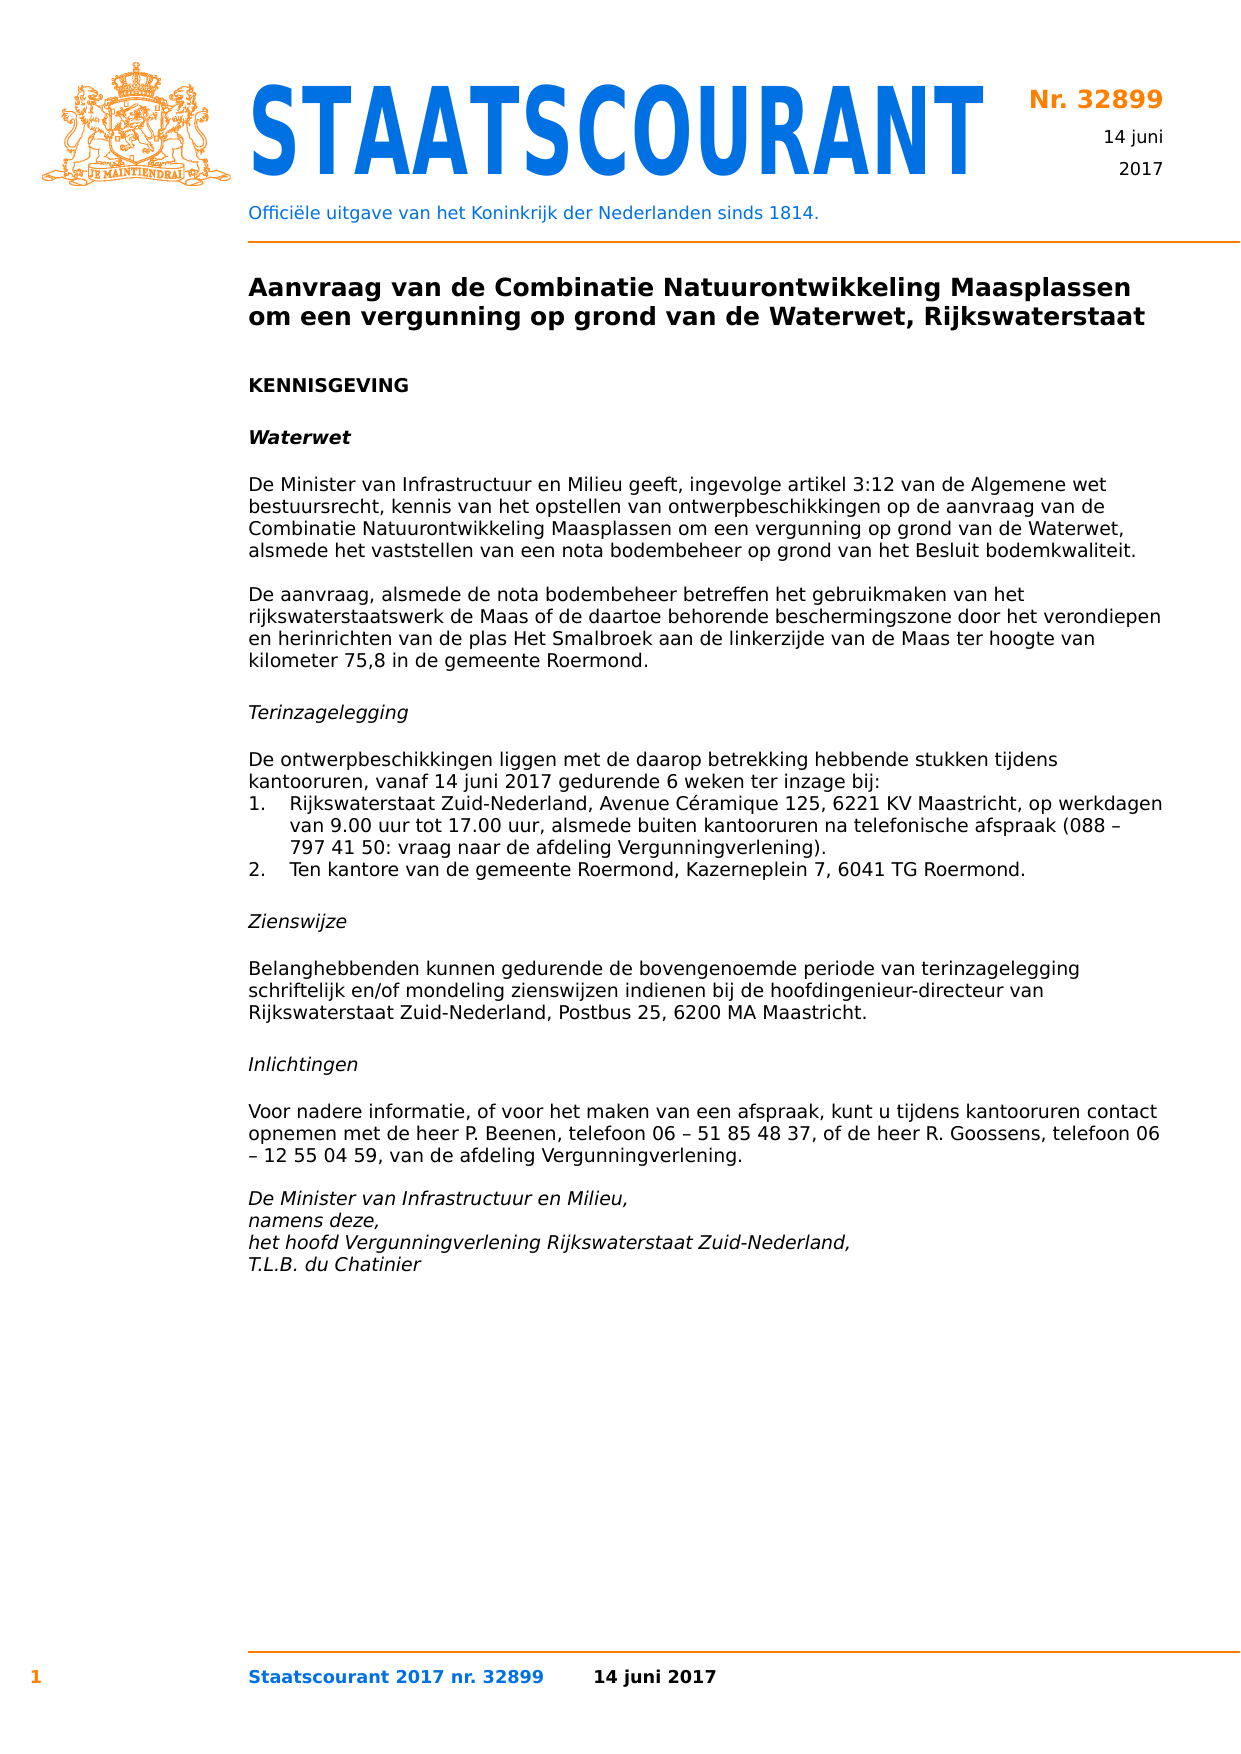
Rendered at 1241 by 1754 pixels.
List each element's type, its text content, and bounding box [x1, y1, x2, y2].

subtitle Terinzagelegging [248, 702, 1163, 724]
subtitle Waterwet [248, 427, 1163, 449]
table_cell 2017 [998, 153, 1240, 203]
table_cell Officiële uitgave van het Koninkrijk der Nederlanden sinds 1814. [248, 203, 1240, 241]
table_header STAATSCOURANT [248, 62, 998, 203]
text De Minister van Infrastructuur en Milieu, namens deze, het hoofd Vergunningverlening Rijkswaterstaat Zuid-Nederland, T.L.B. du Chatinier [248, 1188, 1163, 1276]
table_header Nr. 32899 [998, 62, 1240, 121]
text 2. Ten kantore van de gemeente Roermond, Kazerneplein 7, 6041 TG Roermond. [248, 859, 1163, 881]
text 1. Rijkswaterstaat Zuid-Nederland, Avenue Céramique 125, 6221 KV Maastricht, op werkdagen van 9.00 uur tot 17.00 uur, alsmede buiten kantooruren na telefonische afspraak (088 – 797 41 50: vraag naar de afdeling Vergunningverlening). [248, 793, 1163, 859]
text Belanghebbenden kunnen gedurende de bovengenoemde periode van terinzagelegging schriftelijk en/of mondeling zienswijzen indienen bij de hoofdingenieur-directeur van Rijkswaterstaat Zuid-Nederland, Postbus 25, 6200 MA Maastricht. [248, 958, 1163, 1023]
picture [41, 62, 231, 186]
subtitle KENNISGEVING [248, 375, 1163, 397]
table_header [25, 62, 248, 241]
text De aanvraag, alsmede de nota bodembeheer betreffen het gebruikmaken van het rijkswaterstaatswerk de Maas of de daartoe behorende beschermingszone door het verondiepen en herinrichten van de plas Het Smalbroek aan de linkerzijde van de Maas ter hoogte van kilometer 75,8 in de gemeente Roermond. [248, 584, 1163, 672]
table_cell 14 juni [998, 121, 1240, 153]
subtitle Aanvraag van de Combinatie Natuurontwikkeling Maasplassen om een vergunning op grond van de Waterwet, Rijkswaterstaat [248, 273, 1163, 331]
text De Minister van Infrastructuur en Milieu geeft, ingevolge artikel 3:12 van de Algemene wet bestuursrecht, kennis van het opstellen van ontwerpbeschikkingen op de aanvraag van de Combinatie Natuurontwikkeling Maasplassen om een vergunning op grond van de Waterwet, alsmede het vaststellen van een nota bodembeheer op grond van het Besluit bodemkwaliteit. [248, 474, 1163, 562]
subtitle Zienswijze [248, 911, 1163, 933]
text Voor nadere informatie, of voor het maken van een afspraak, kunt u tijdens kantooruren contact opnemen met de heer P. Beenen, telefoon 06 – 51 85 48 37, of de heer R. Goossens, telefoon 06 – 12 55 04 59, van de afdeling Vergunningverlening. [248, 1101, 1163, 1166]
text De ontwerpbeschikkingen liggen met de daarop betrekking hebbende stukken tijdens kantooruren, vanaf 14 juni 2017 gedurende 6 weken ter inzage bij: [248, 749, 1163, 793]
subtitle Inlichtingen [248, 1053, 1163, 1076]
